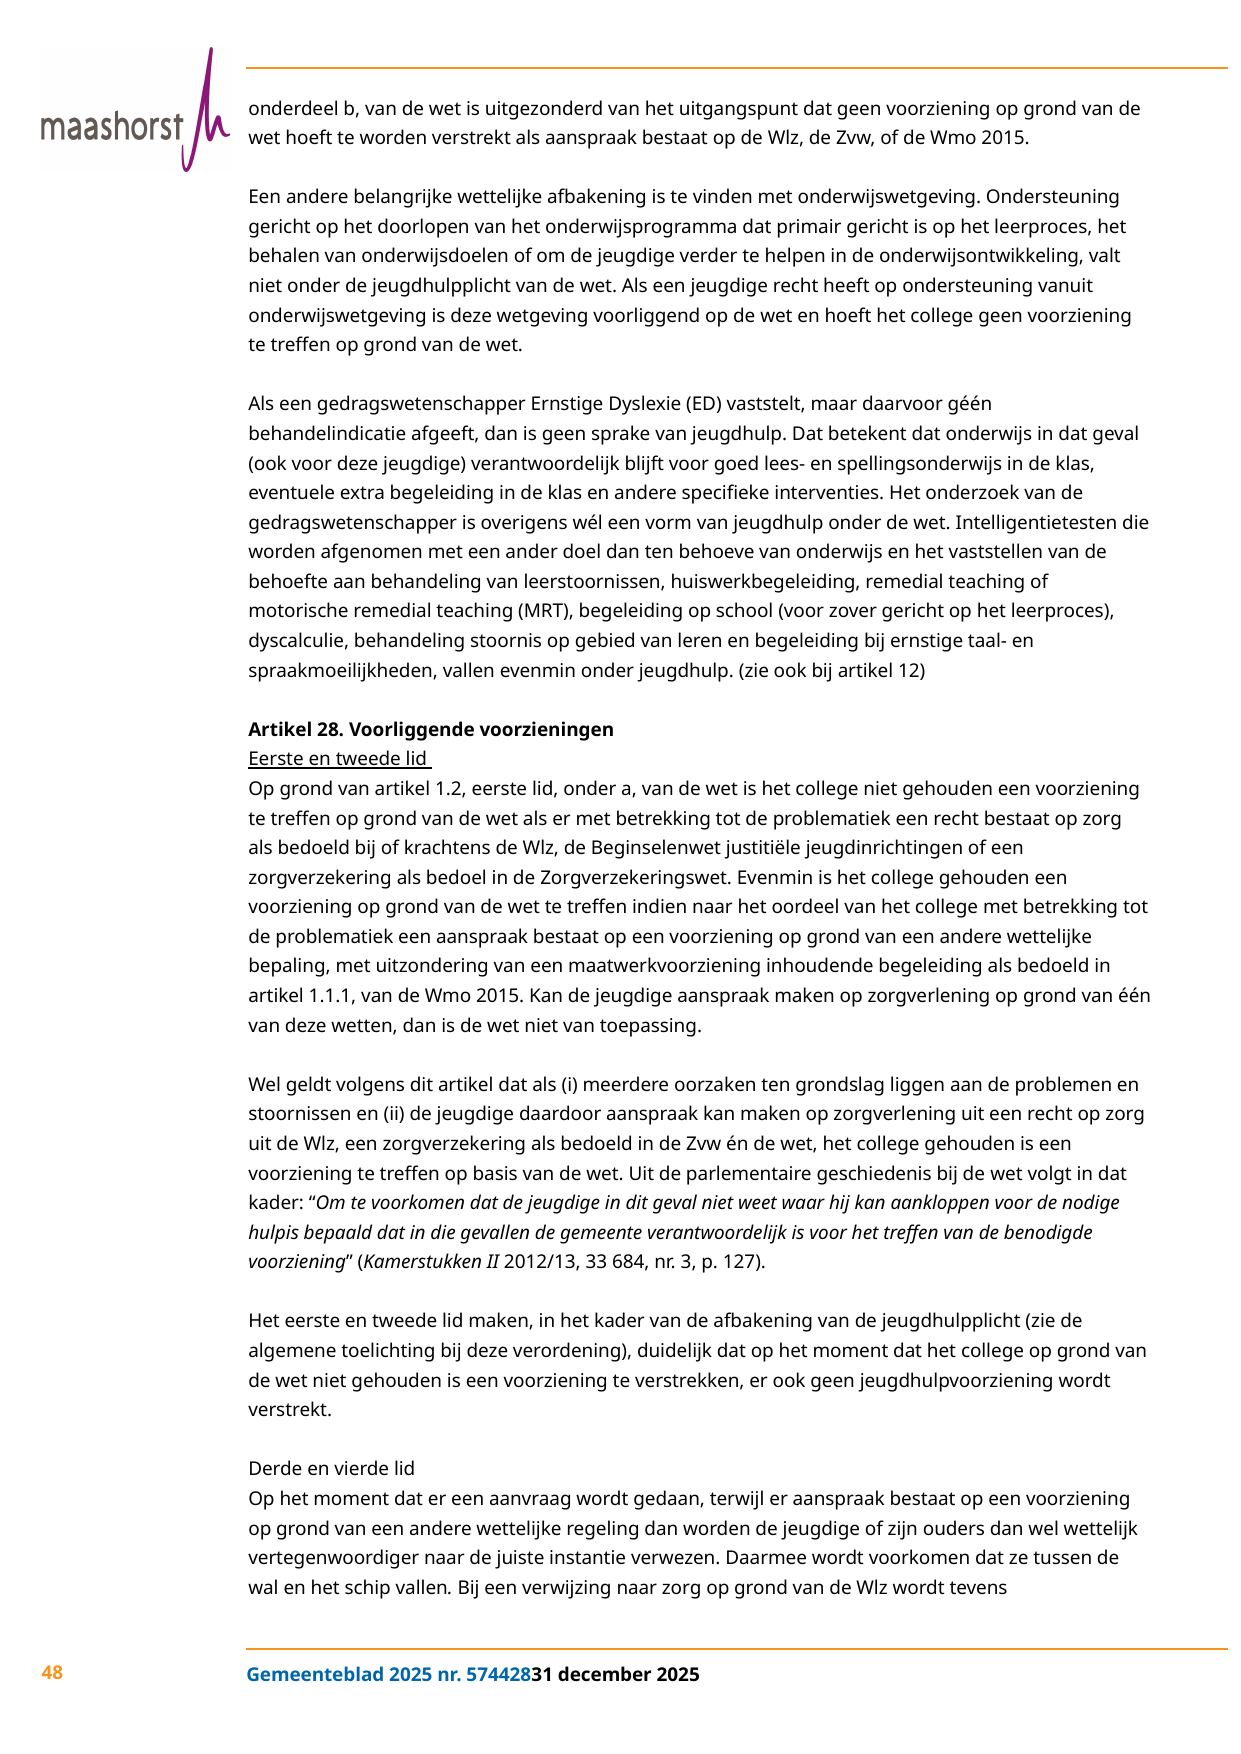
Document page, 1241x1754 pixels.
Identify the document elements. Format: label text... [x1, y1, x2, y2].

text Op grond van artikel 1.2, eerste lid, onder a, van de wet is het college niet gehouden een voorziening te treffen op grond van de wet als er met betrekking tot de problematiek een recht bestaat op zorg als bedoeld bij of krachtens de Wlz, de Beginselenwet justitiële jeugdinrichtingen of een zorgverzekering als bedoel in de Zorgverzekeringswet. Evenmin is het college gehouden een voorziening op grond van de wet te treffen indien naar het oordeel van het college met betrekking tot de problematiek een aanspraak bestaat op een voorziening op grond van een andere wettelijke bepaling, met uitzondering van een maatwerkvoorziening inhoudende begeleiding als bedoeld in artikel 1.1.1, van de Wmo 2015. Kan de jeugdige aanspraak maken op zorgverlening op grond van één van deze wetten, dan is de wet niet van toepassing. [248, 775, 1152, 1038]
text Wel geldt volgens dit artikel dat als (i) meerdere oorzaken ten grondslag liggen aan de problemen en stoornissen en (ii) de jeugdige daardoor aanspraak kan maken op zorgverlening uit een recht op zorg uit de Wlz, een zorgverzekering als bedoeld in de Zvw én de wet, het college gehouden is een voorziening te treffen op basis van de wet. Uit de parlementaire geschiedenis bij de wet volgt in dat kader: “Om te voorkomen dat de jeugdige in dit geval niet weet waar hij kan aankloppen voor de nodige hulpis bepaald dat in die gevallen de gemeente verantwoordelijk is voor het treffen van de benodigde voorziening” (Kamerstukken II 2012/13, 33 684, nr. 3, p. 127). [248, 1071, 1152, 1274]
text Derde en vierde lid [248, 1456, 1152, 1481]
text Als een gedragswetenschapper Ernstige Dyslexie (ED) vaststelt, maar daarvoor géén behandelindicatie afgeeft, dan is geen sprake van jeugdhulp. Dat betekent dat onderwijs in dat geval (ook voor deze jeugdige) verantwoordelijk blijft voor goed lees- en spellingsonderwijs in de klas, eventuele extra begeleiding in de klas en andere specifieke interventies. Het onderzoek van de gedragswetenschapper is overigens wél een vorm van jeugdhulp onder de wet. Intelligentietesten die worden afgenomen met een ander doel dan ten behoeve van onderwijs en het vaststellen van de behoefte aan behandeling van leerstoornissen, huiswerkbegeleiding, remedial teaching of motorische remedial teaching (MRT), begeleiding op school (voor zover gericht op het leerproces), dyscalculie, behandeling stoornis op gebied van leren en begeleiding bij ernstige taal- en spraakmoeilijkheden, vallen evenmin onder jeugdhulp. (zie ook bij artikel 12) [248, 391, 1152, 683]
text Op het moment dat er een aanvraag wordt gedaan, terwijl er aanspraak bestaat op een voorziening op grond van een andere wettelijke regeling dan worden de jeugdige of zijn ouders dan wel wettelijk vertegenwoordiger naar de juiste instantie verwezen. Daarmee wordt voorkomen dat ze tussen de wal en het schip vallen. Bij een verwijzing naar zorg op grond van de Wlz wordt tevens [248, 1485, 1152, 1600]
text Een andere belangrijke wettelijke afbakening is te vinden met onderwijswetgeving. Ondersteuning gericht op het doorlopen van het onderwijsprogramma dat primair gericht is op het leerproces, het behalen van onderwijsdoelen of om de jeugdige verder te helpen in de onderwijsontwikkeling, valt niet onder de jeugdhulpplicht van de wet. Als een jeugdige recht heeft op ondersteuning vanuit onderwijswetgeving is deze wetgeving voorliggend op de wet en hoeft het college geen voorziening te treffen op grond van de wet. [248, 183, 1152, 357]
text Het eerste en tweede lid maken, in het kader van de afbakening van de jeugdhulpplicht (zie de algemene toelichting bij deze verordening), duidelijk dat op het moment dat het college op grond van de wet niet gehouden is een voorziening te verstrekken, er ook geen jeugdhulpvoorziening wordt verstrekt. [248, 1308, 1152, 1422]
text Eerste en tweede lid [248, 746, 1152, 771]
picture [41, 47, 231, 172]
text onderdeel b, van de wet is uitgezonderd van het uitgangspunt dat geen voorziening op grond van de wet hoeft te worden verstrekt als aanspraak bestaat op de Wlz, de Zvw, of de Wmo 2015. [248, 95, 1152, 150]
text Artikel 28. Voorliggende voorzieningen [248, 716, 1152, 742]
